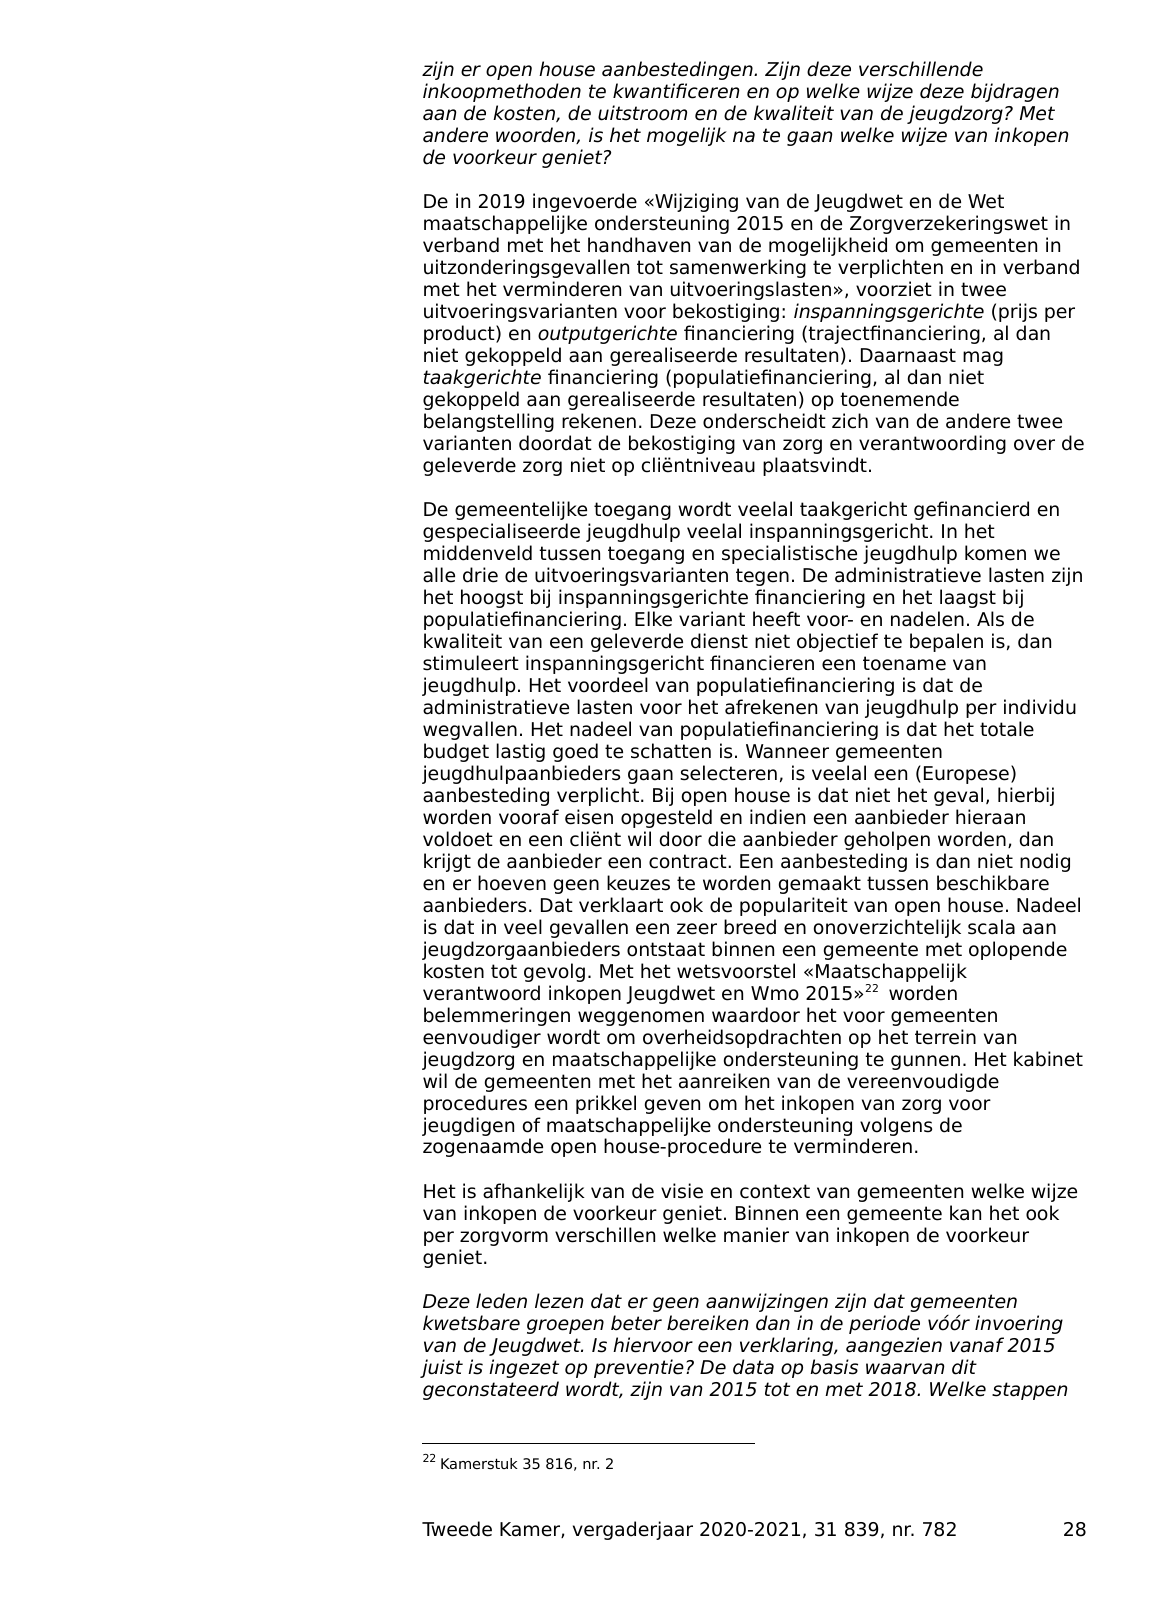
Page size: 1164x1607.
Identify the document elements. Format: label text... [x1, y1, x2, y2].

text Kamerstuk 35 816, nr. 2 [422, 1452, 1087, 1474]
text De gemeentelijke toegang wordt veelal taakgericht gefinancierd en gespecialiseerde jeugdhulp veelal inspanningsgericht. In het middenveld tussen toegang en specialistische jeugdhulp komen we alle drie de uitvoeringsvarianten tegen. De administratieve lasten zijn het hoogst bij inspanningsgerichte financiering en het laagst bij populatiefinanciering. Elke variant heeft voor- en nadelen. Als de kwaliteit van een geleverde dienst niet objectief te bepalen is, dan stimuleert inspanningsgericht financieren een toename van jeugdhulp. Het voordeel van populatiefinanciering is dat de administratieve lasten voor het afrekenen van jeugdhulp per individu wegvallen. Het nadeel van populatiefinanciering is dat het totale budget lastig goed te schatten is. Wanneer gemeenten jeugdhulpaanbieders gaan selecteren, is veelal een (Europese) aanbesteding verplicht. Bij open house is dat niet het geval, hierbij worden vooraf eisen opgesteld en indien een aanbieder hieraan voldoet en een cliënt wil door die aanbieder geholpen worden, dan krijgt de aanbieder een contract. Een aanbesteding is dan niet nodig en er hoeven geen keuzes te worden gemaakt tussen beschikbare aanbieders. Dat verklaart ook de populariteit van open house. Nadeel is dat in veel gevallen een zeer breed en onoverzichtelijk scala aan jeugdzorgaanbieders ontstaat binnen een gemeente met oplopende kosten tot gevolg. Met het wetsvoorstel «Maatschappelijk verantwoord inkopen Jeugdwet en Wmo 2015» worden belemmeringen weggenomen waardoor het voor gemeenten eenvoudiger wordt om overheidsopdrachten op het terrein van jeugdzorg en maatschappelijke ondersteuning te gunnen. Het kabinet wil de gemeenten met het aanreiken van de vereenvoudigde procedures een prikkel geven om het inkopen van zorg voor jeugdigen of maatschappelijke ondersteuning volgens de zogenaamde open house-procedure te verminderen. [422, 499, 1087, 1158]
text De in 2019 ingevoerde «Wijziging van de Jeugdwet en de Wet maatschappelijke ondersteuning 2015 en de Zorgverzekeringswet in verband met het handhaven van de mogelijkheid om gemeenten in uitzonderingsgevallen tot samenwerking te verplichten en in verband met het verminderen van uitvoeringslasten», voorziet in twee uitvoeringsvarianten voor bekostiging: inspanningsgerichte (prijs per product) en outputgerichte financiering (trajectfinanciering, al dan niet gekoppeld aan gerealiseerde resultaten). Daarnaast mag taakgerichte financiering (populatiefinanciering, al dan niet gekoppeld aan gerealiseerde resultaten) op toenemende belangstelling rekenen. Deze onderscheidt zich van de andere twee varianten doordat de bekostiging van zorg en verantwoording over de geleverde zorg niet op cliëntniveau plaatsvindt. [422, 191, 1087, 477]
text Deze leden lezen dat er geen aanwijzingen zijn dat gemeenten kwetsbare groepen beter bereiken dan in de periode vóór invoering van de Jeugdwet. Is hiervoor een verklaring, aangezien vanaf 2015 juist is ingezet op preventie? De data op basis waarvan dit geconstateerd wordt, zijn van 2015 tot en met 2018. Welke stappen [422, 1291, 1087, 1401]
text zijn er open house aanbestedingen. Zijn deze verschillende inkoopmethoden te kwantificeren en op welke wijze deze bijdragen aan de kosten, de uitstroom en de kwaliteit van de jeugdzorg? Met andere woorden, is het mogelijk na te gaan welke wijze van inkopen de voorkeur geniet? [422, 59, 1087, 169]
text Het is afhankelijk van de visie en context van gemeenten welke wijze van inkopen de voorkeur geniet. Binnen een gemeente kan het ook per zorgvorm verschillen welke manier van inkopen de voorkeur geniet. [422, 1181, 1087, 1268]
